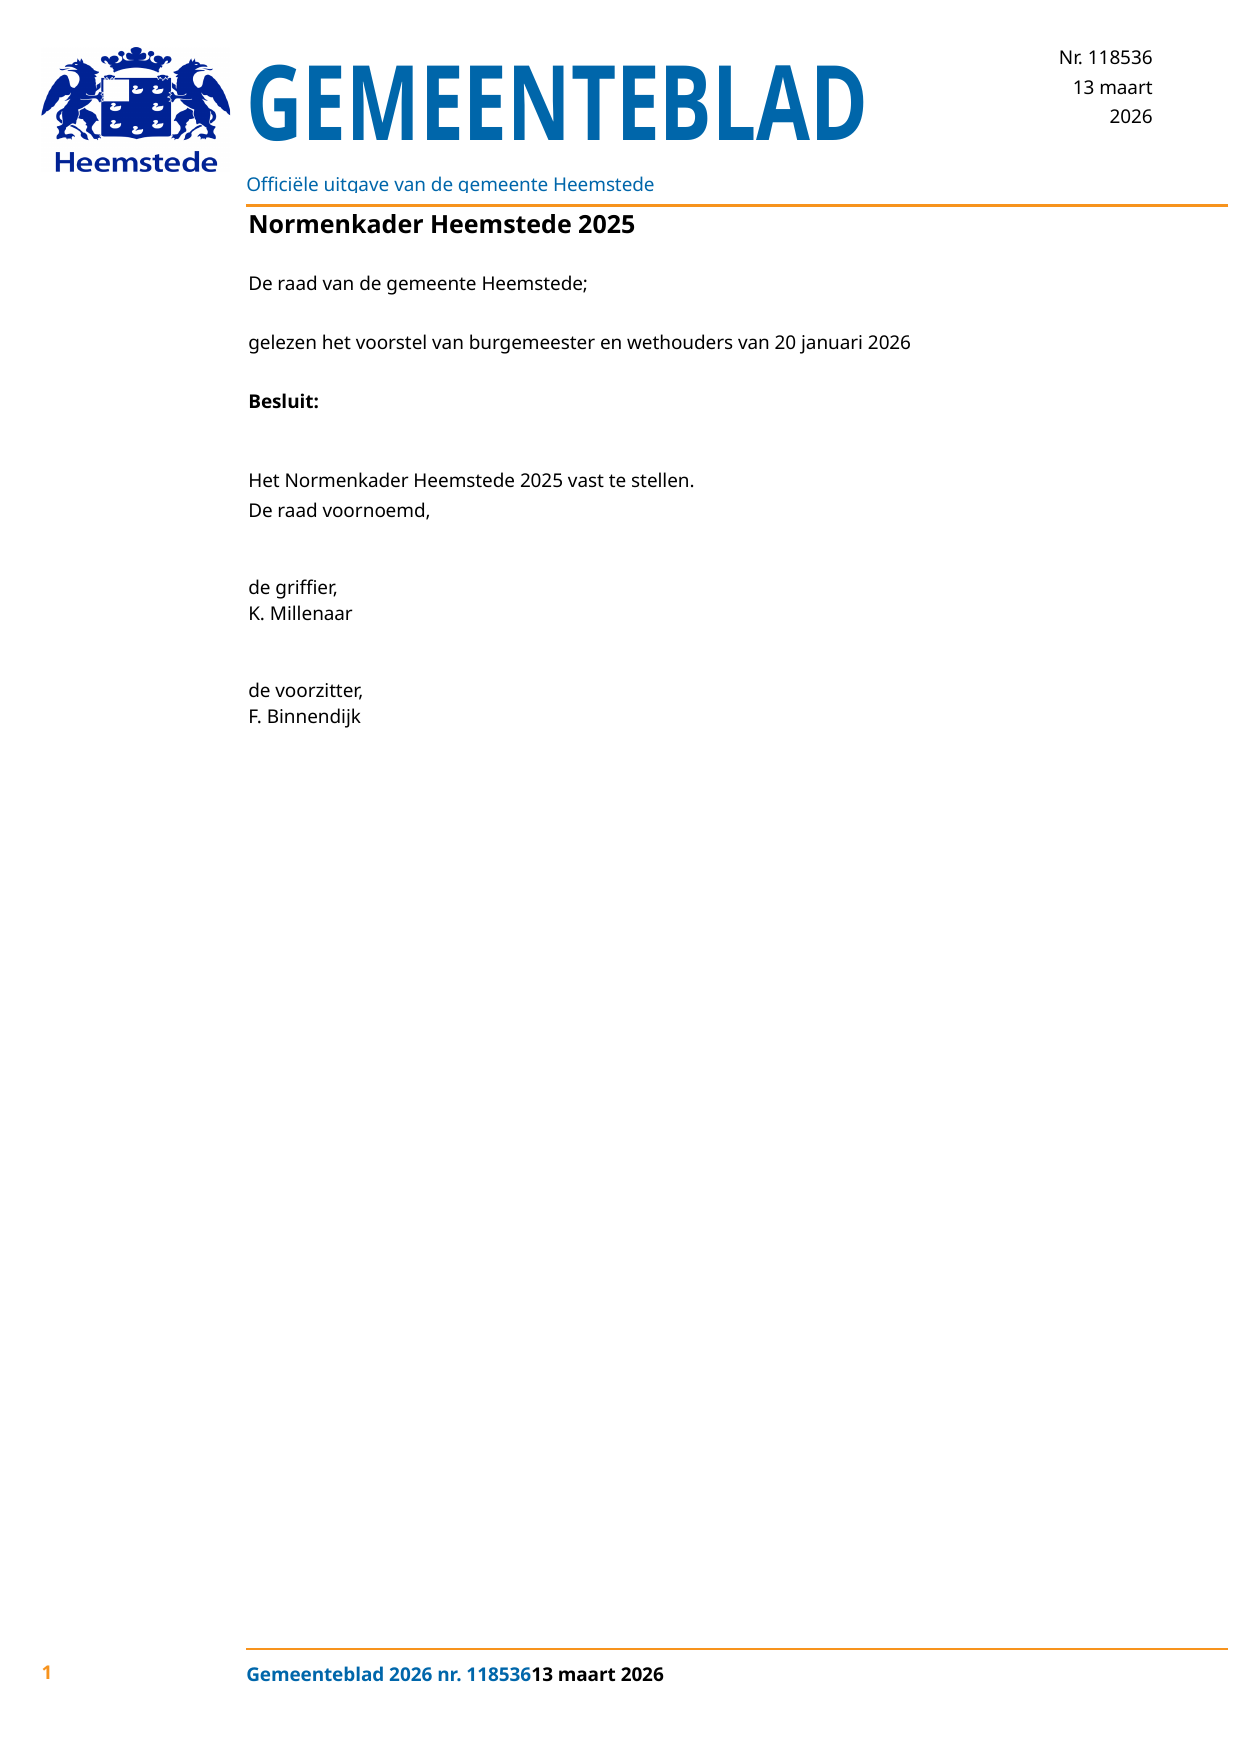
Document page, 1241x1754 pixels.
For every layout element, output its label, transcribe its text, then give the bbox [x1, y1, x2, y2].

text De raad van de gemeente Heemstede; [248, 270, 1152, 296]
text De raad voornoemd, [248, 497, 1152, 523]
picture [41, 47, 231, 172]
text de griffier, [248, 574, 1152, 600]
text Normenkader Heemstede 2025 [248, 207, 1152, 241]
text Besluit: [248, 389, 1152, 414]
text Het Normenkader Heemstede 2025 vast te stellen. [248, 467, 1152, 493]
text gelezen het voorstel van burgemeester en wethouders van 20 januari 2026 [248, 329, 1152, 355]
text F. Binnendijk [248, 703, 1152, 729]
text de voorzitter, [248, 677, 1152, 703]
text K. Millenaar [248, 600, 1152, 626]
